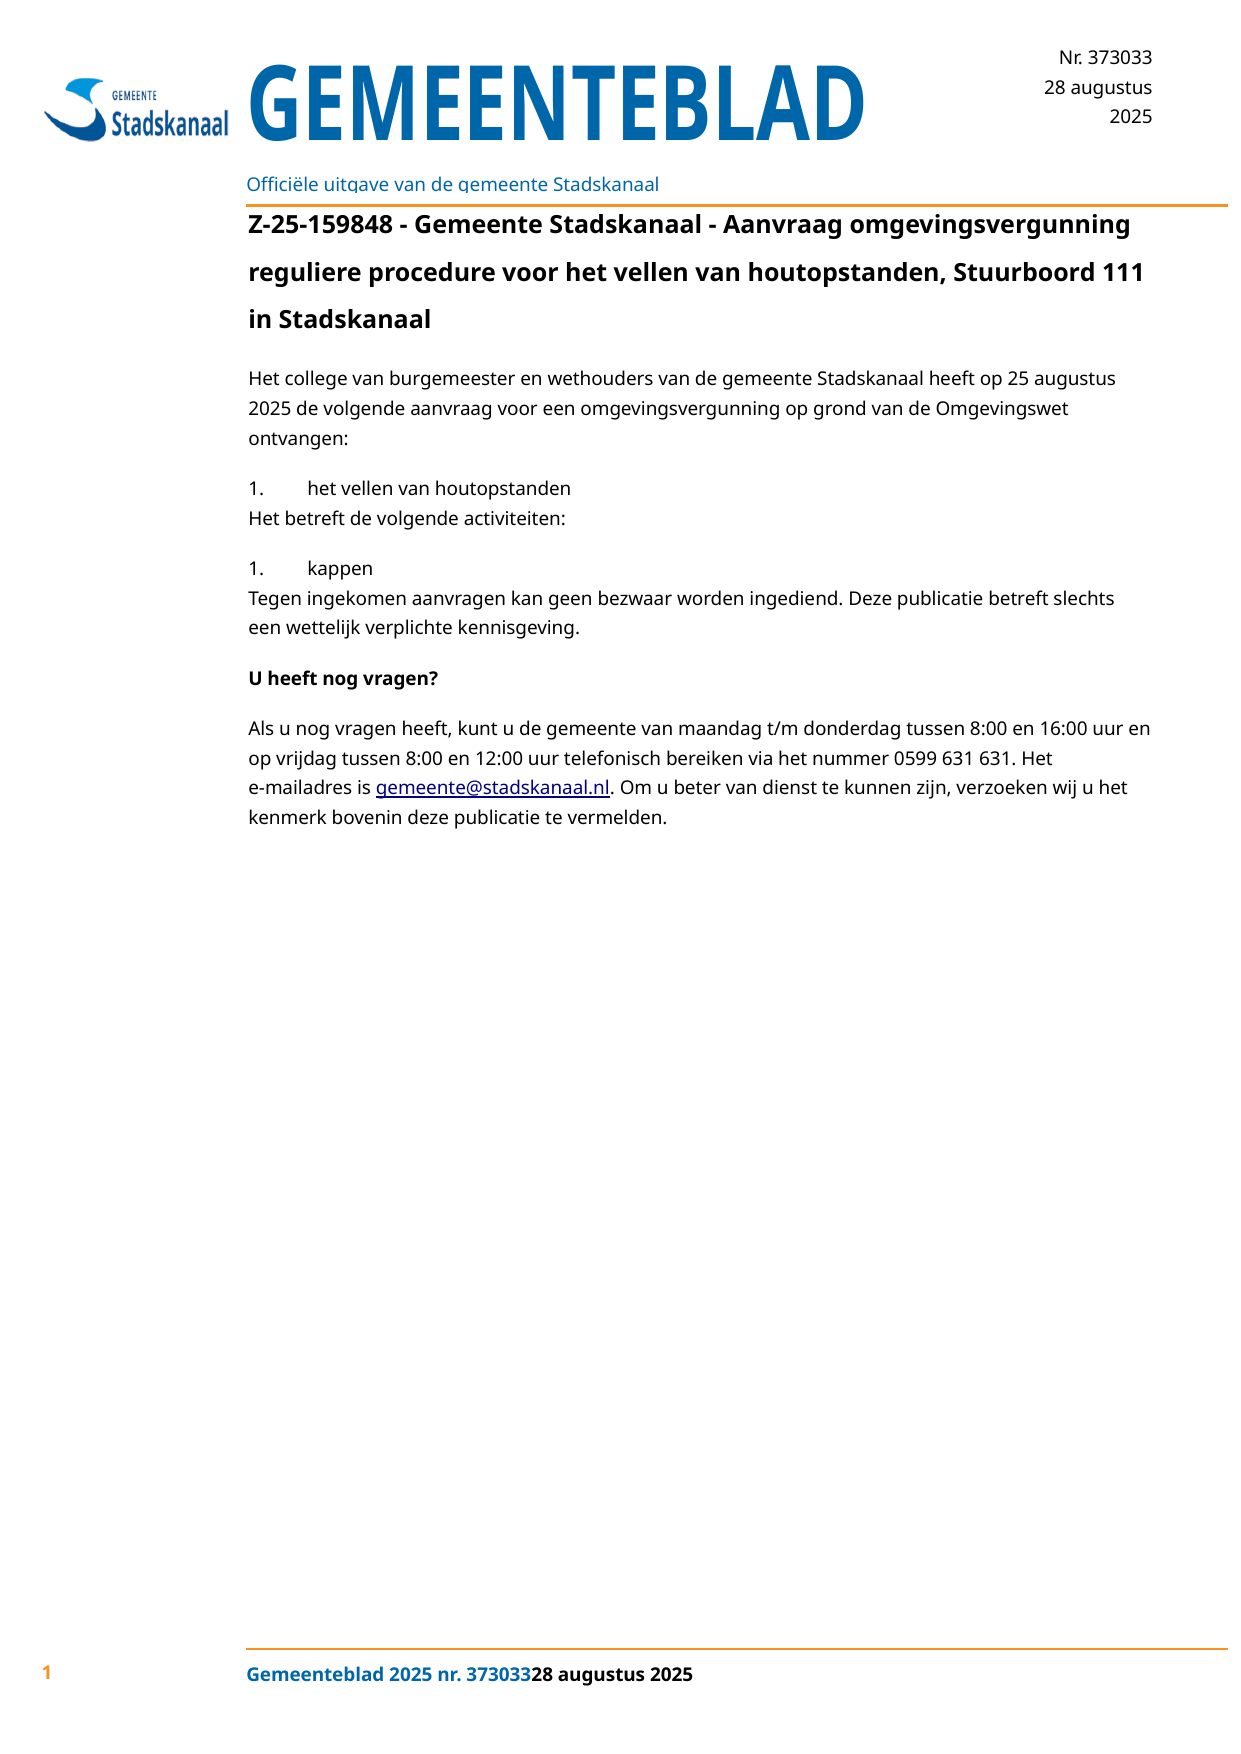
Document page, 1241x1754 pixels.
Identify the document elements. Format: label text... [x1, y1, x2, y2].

text Het betreft de volgende activiteiten: [248, 505, 1152, 530]
text Het college van burgemeester en wethouders van de gemeente Stadskanaal heeft op 25 augustus 2025 de volgende aanvraag voor een omgevingsvergunning op grond van de Omgevingswet ontvangen: [248, 366, 1152, 450]
text Tegen ingekomen aanvragen kan geen bezwaar worden ingediend. Deze publicatie betreft slechts een wettelijk verplichte kennisgeving. [248, 585, 1152, 640]
text Als u nog vragen heeft, kunt u de gemeente van maandag t/m donderdag tussen 8:00 en 16:00 uur en op vrijdag tussen 8:00 en 12:00 uur telefonisch bereiken via het nummer 0599 631 631. Het e‑mailadres is gemeente@stadskanaal.nl. Om u beter van dienst te kunnen zijn, verzoeken wij u het kenmerk bovenin deze publicatie te vermelden. [248, 715, 1152, 829]
list het vellen van houtopstanden [248, 475, 1152, 501]
text U heeft nog vragen? [248, 665, 1152, 690]
list kappen [248, 555, 1152, 581]
text Z-25-159848 - Gemeente Stadskanaal - Aanvraag omgevingsvergunning reguliere procedure voor het vellen van houtopstanden, Stuurboord 111 in Stadskanaal [248, 207, 1152, 336]
picture [41, 47, 231, 172]
